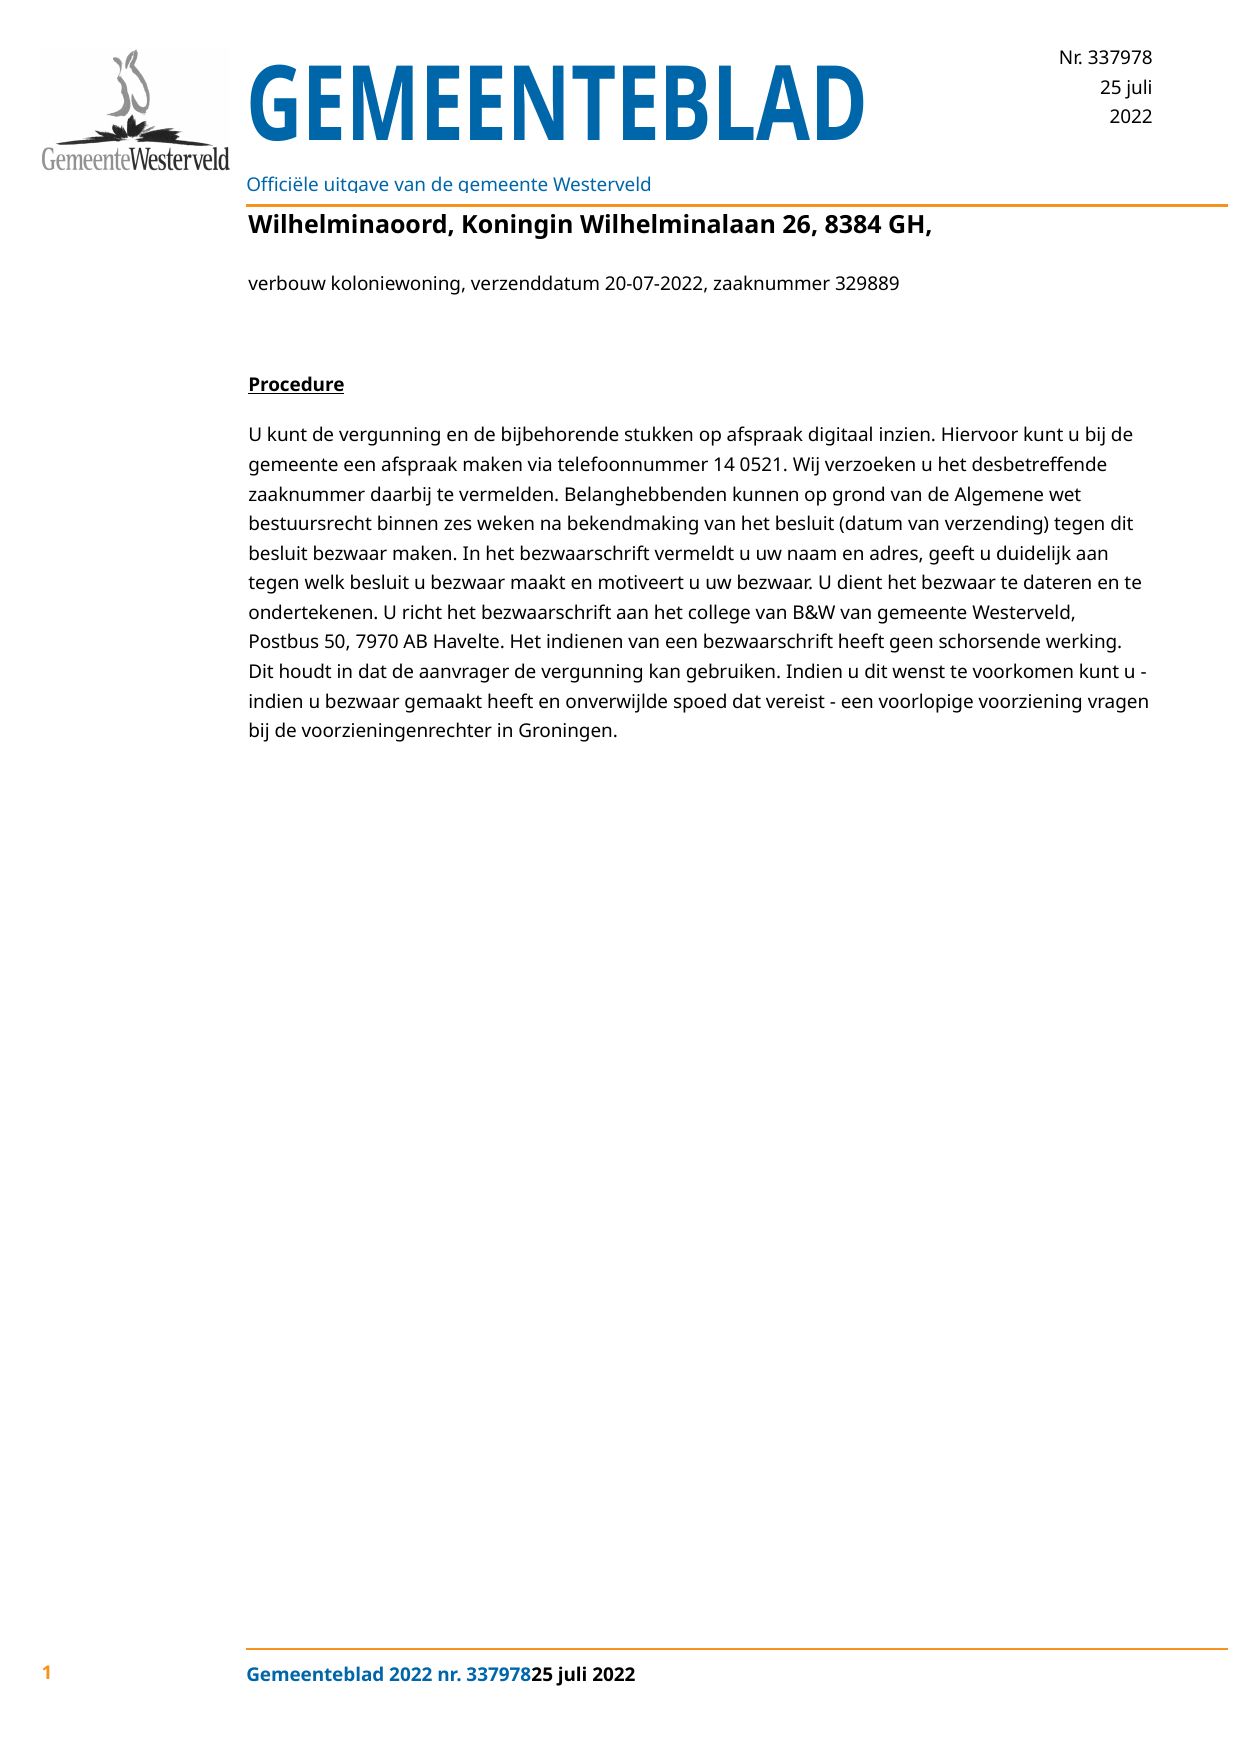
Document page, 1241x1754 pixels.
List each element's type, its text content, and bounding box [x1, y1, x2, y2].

picture [41, 47, 231, 172]
text verbouw koloniewoning, verzenddatum 20-07-2022, zaaknummer 329889 [248, 270, 1152, 296]
text Wilhelminaoord, Koningin Wilhelminalaan 26, 8384 GH, [248, 207, 1152, 241]
text Procedure [248, 371, 1152, 397]
text U kunt de vergunning en de bijbehorende stukken op afspraak digitaal inzien. Hiervoor kunt u bij de gemeente een afspraak maken via telefoonnummer 14 0521. Wij verzoeken u het desbetreffende zaaknummer daarbij te vermelden. Belanghebbenden kunnen op grond van de Algemene wet bestuursrecht binnen zes weken na bekendmaking van het besluit (datum van verzending) tegen dit besluit bezwaar maken. In het bezwaarschrift vermeldt u uw naam en adres, geeft u duidelijk aan tegen welk besluit u bezwaar maakt en motiveert u uw bezwaar. U dient het bezwaar te dateren en te ondertekenen. U richt het bezwaarschrift aan het college van B&W van gemeente Westerveld, Postbus 50, 7970 AB Havelte. Het indienen van een bezwaarschrift heeft geen schorsende werking. Dit houdt in dat de aanvrager de vergunning kan gebruiken. Indien u dit wenst te voorkomen kunt u - indien u bezwaar gemaakt heeft en onverwijlde spoed dat vereist - een voorlopige voorziening vragen bij de voorzieningenrechter in Groningen. [248, 422, 1152, 743]
